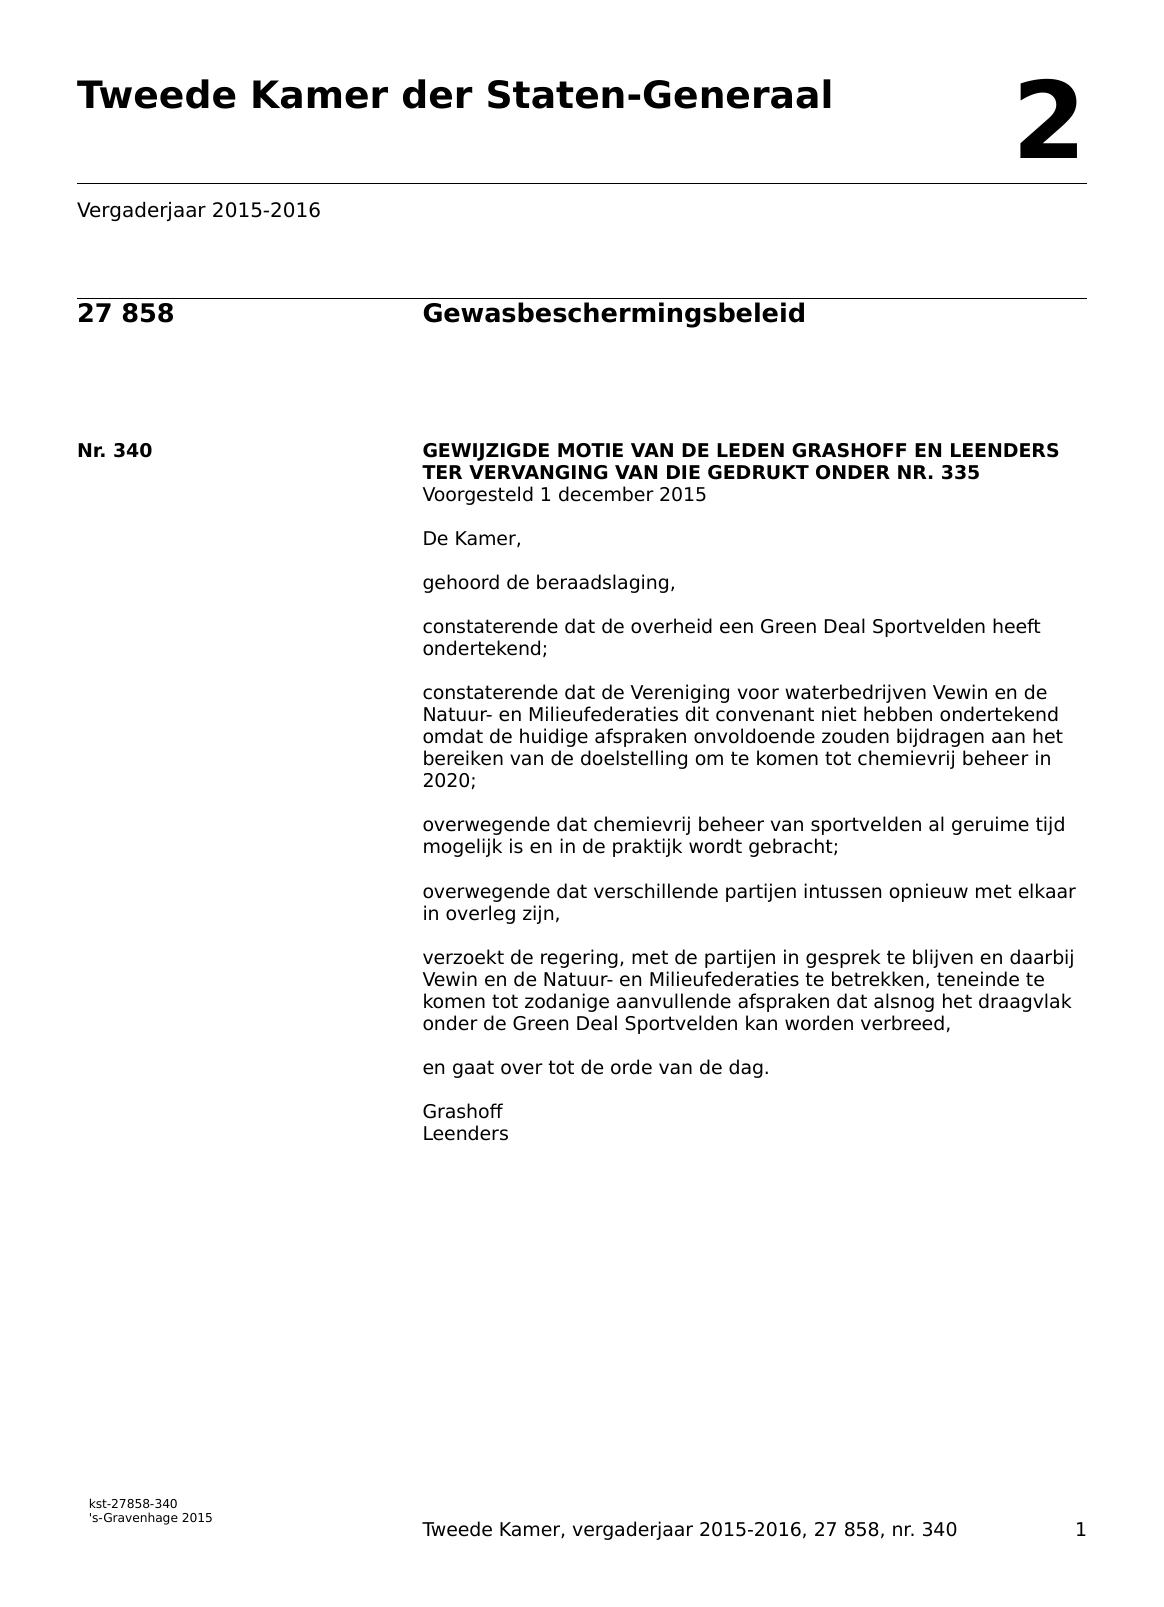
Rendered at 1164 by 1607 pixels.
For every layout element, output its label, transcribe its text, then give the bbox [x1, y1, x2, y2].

text kst-27858-340 [88, 1497, 323, 1511]
table_cell Vergaderjaar 2015-2016 [77, 184, 1087, 298]
text Leenders [422, 1123, 1087, 1145]
text De Kamer, [422, 528, 1087, 550]
text 's-Gravenhage 2015 [88, 1511, 323, 1525]
table_header Tweede Kamer der Staten-Generaal [77, 59, 886, 183]
text gehoord de beraadslaging, [422, 572, 1087, 594]
subtitle 27 858 Gewasbeschermingsbeleid [77, 299, 1087, 329]
table_header 2 [886, 59, 1087, 183]
subtitle Nr. 340 GEWIJZIGDE MOTIE VAN DE LEDEN GRASHOFF EN LEENDERS TER VERVANGING VAN DIE GEDRUKT ONDER NR. 335 [77, 440, 1087, 484]
text overwegende dat verschillende partijen intussen opnieuw met elkaar in overleg zijn, [422, 881, 1087, 924]
text constaterende dat de Vereniging voor waterbedrijven Vewin en de Natuur- en Milieufederaties dit convenant niet hebben ondertekend omdat de huidige afspraken onvoldoende zouden bijdragen aan het bereiken van de doelstelling om te komen tot chemievrij beheer in 2020; [422, 682, 1087, 792]
text Voorgesteld 1 december 2015 [422, 484, 1087, 506]
text verzoekt de regering, met de partijen in gesprek te blijven en daarbij Vewin en de Natuur- en Milieufederaties te betrekken, teneinde te komen tot zodanige aanvullende afspraken dat alsnog het draagvlak onder de Green Deal Sportvelden kan worden verbreed, [422, 947, 1087, 1034]
text overwegende dat chemievrij beheer van sportvelden al geruime tijd mogelijk is en in de praktijk wordt gebracht; [422, 814, 1087, 858]
text Grashoff [422, 1101, 1087, 1123]
text constaterende dat de overheid een Green Deal Sportvelden heeft ondertekend; [422, 616, 1087, 660]
text en gaat over tot de orde van de dag. [422, 1057, 1087, 1079]
